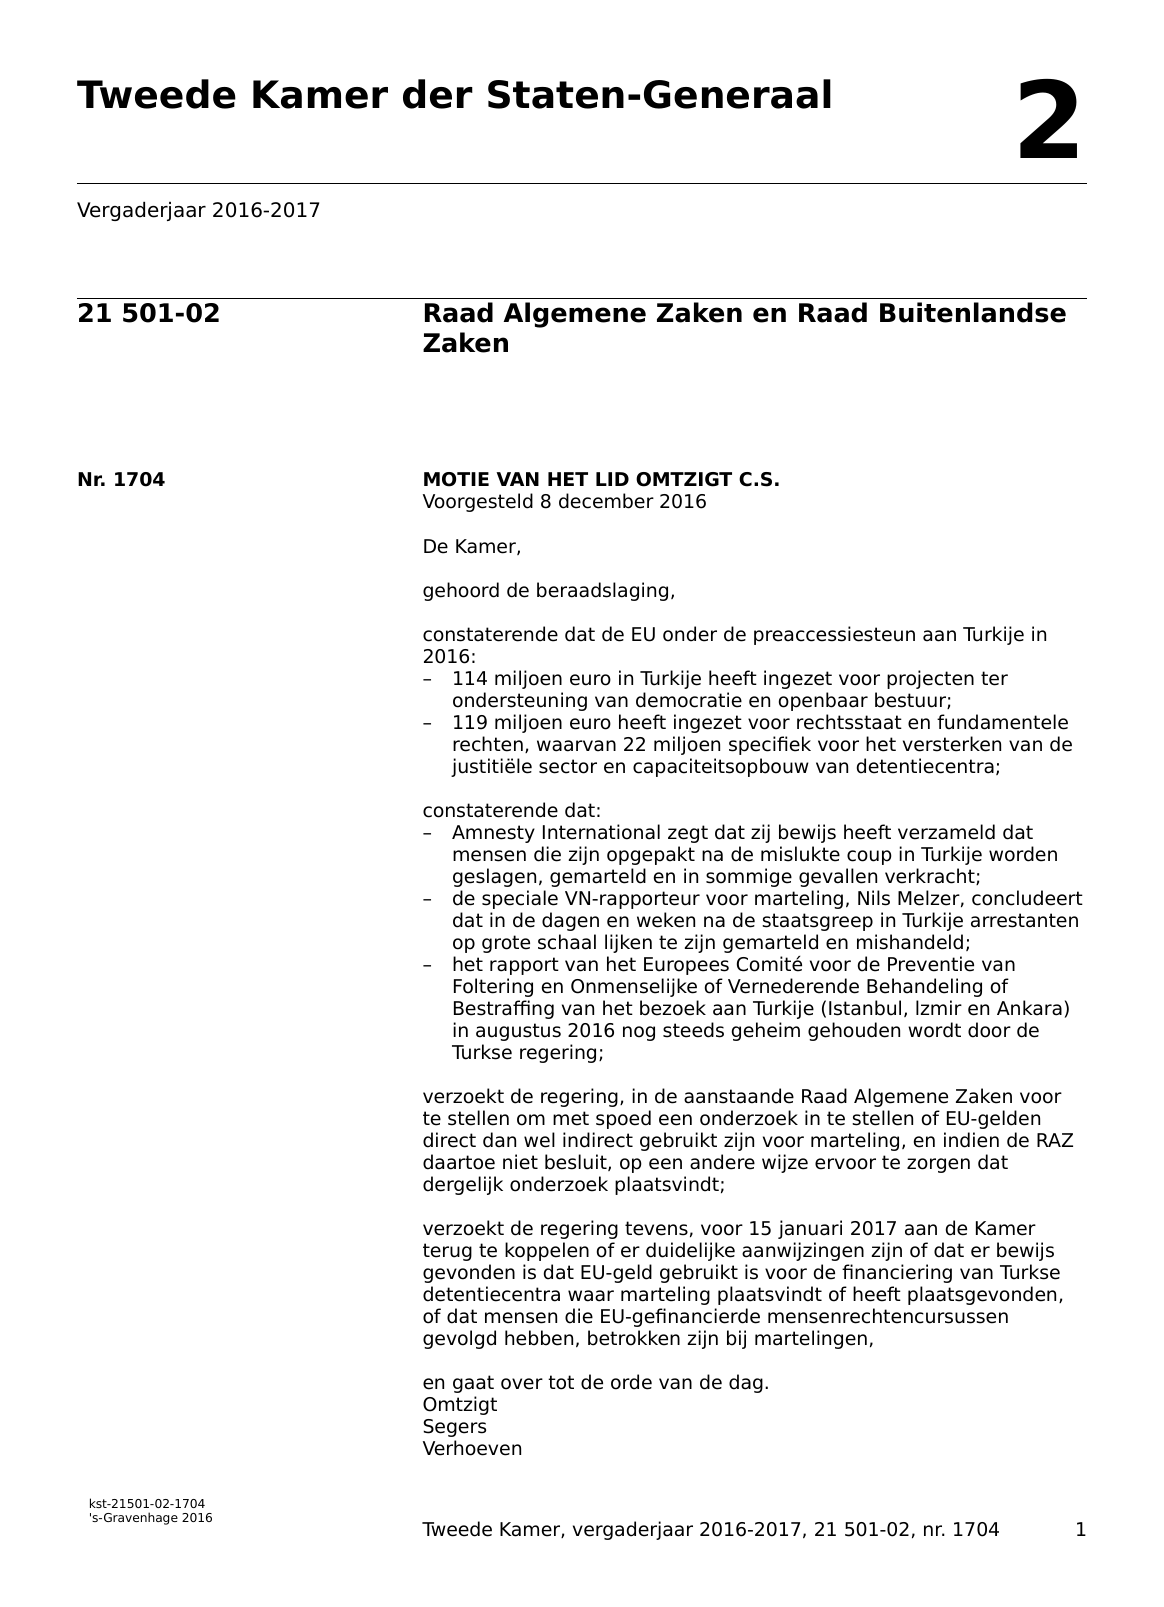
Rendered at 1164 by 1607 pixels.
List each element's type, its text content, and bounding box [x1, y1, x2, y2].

text constaterende dat: [422, 800, 1087, 822]
text Segers [422, 1416, 1087, 1438]
text verzoekt de regering tevens, voor 15 januari 2017 aan de Kamer terug te koppelen of er duidelijke aanwijzingen zijn of dat er bewijs gevonden is dat EU-geld gebruikt is voor de financiering van Turkse detentiecentra waar marteling plaatsvindt of heeft plaatsgevonden, of dat mensen die EU-gefinancierde mensenrechtencursussen gevolgd hebben, betrokken zijn bij martelingen, [422, 1218, 1087, 1350]
text – Amnesty International zegt dat zij bewijs heeft verzameld dat mensen die zijn opgepakt na de mislukte coup in Turkije worden geslagen, gemarteld en in sommige gevallen verkracht; [422, 822, 1087, 888]
text – 119 miljoen euro heeft ingezet voor rechtsstaat en fundamentele rechten, waarvan 22 miljoen specifiek voor het versterken van de justitiële sector en capaciteitsopbouw van detentiecentra; [422, 712, 1087, 778]
text – de speciale VN-rapporteur voor marteling, Nils Melzer, concludeert dat in de dagen en weken na de staatsgreep in Turkije arrestanten op grote schaal lijken te zijn gemarteld en mishandeld; [422, 888, 1087, 954]
text gehoord de beraadslaging, [422, 580, 1087, 602]
text constaterende dat de EU onder de preaccessiesteun aan Turkije in 2016: [422, 624, 1087, 668]
text Voorgesteld 8 december 2016 [422, 491, 1087, 513]
text – het rapport van het Europees Comité voor de Preventie van Foltering en Onmenselijke of Vernederende Behandeling of Bestraffing van het bezoek aan Turkije (Istanbul, lzmir en Ankara) in augustus 2016 nog steeds geheim gehouden wordt door de Turkse regering; [422, 954, 1087, 1064]
text Omtzigt [422, 1394, 1087, 1416]
table_header Tweede Kamer der Staten-Generaal [77, 59, 886, 183]
text Verhoeven [422, 1438, 1087, 1460]
subtitle Nr. 1704 MOTIE VAN HET LID OMTZIGT C.S. [77, 469, 1087, 491]
text – 114 miljoen euro in Turkije heeft ingezet voor projecten ter ondersteuning van democratie en openbaar bestuur; [422, 668, 1087, 712]
table_cell Vergaderjaar 2016-2017 [77, 184, 1087, 298]
text en gaat over tot de orde van de dag. [422, 1372, 1087, 1394]
text De Kamer, [422, 536, 1087, 557]
text 's-Gravenhage 2016 [88, 1511, 323, 1525]
text kst-21501-02-1704 [88, 1497, 323, 1511]
table_header 2 [886, 59, 1087, 183]
text verzoekt de regering, in de aanstaande Raad Algemene Zaken voor te stellen om met spoed een onderzoek in te stellen of EU-gelden direct dan wel indirect gebruikt zijn voor marteling, en indien de RAZ daartoe niet besluit, op een andere wijze ervoor te zorgen dat dergelijk onderzoek plaatsvindt; [422, 1086, 1087, 1196]
subtitle 21 501-02 Raad Algemene Zaken en Raad Buitenlandse Zaken [77, 299, 1087, 358]
